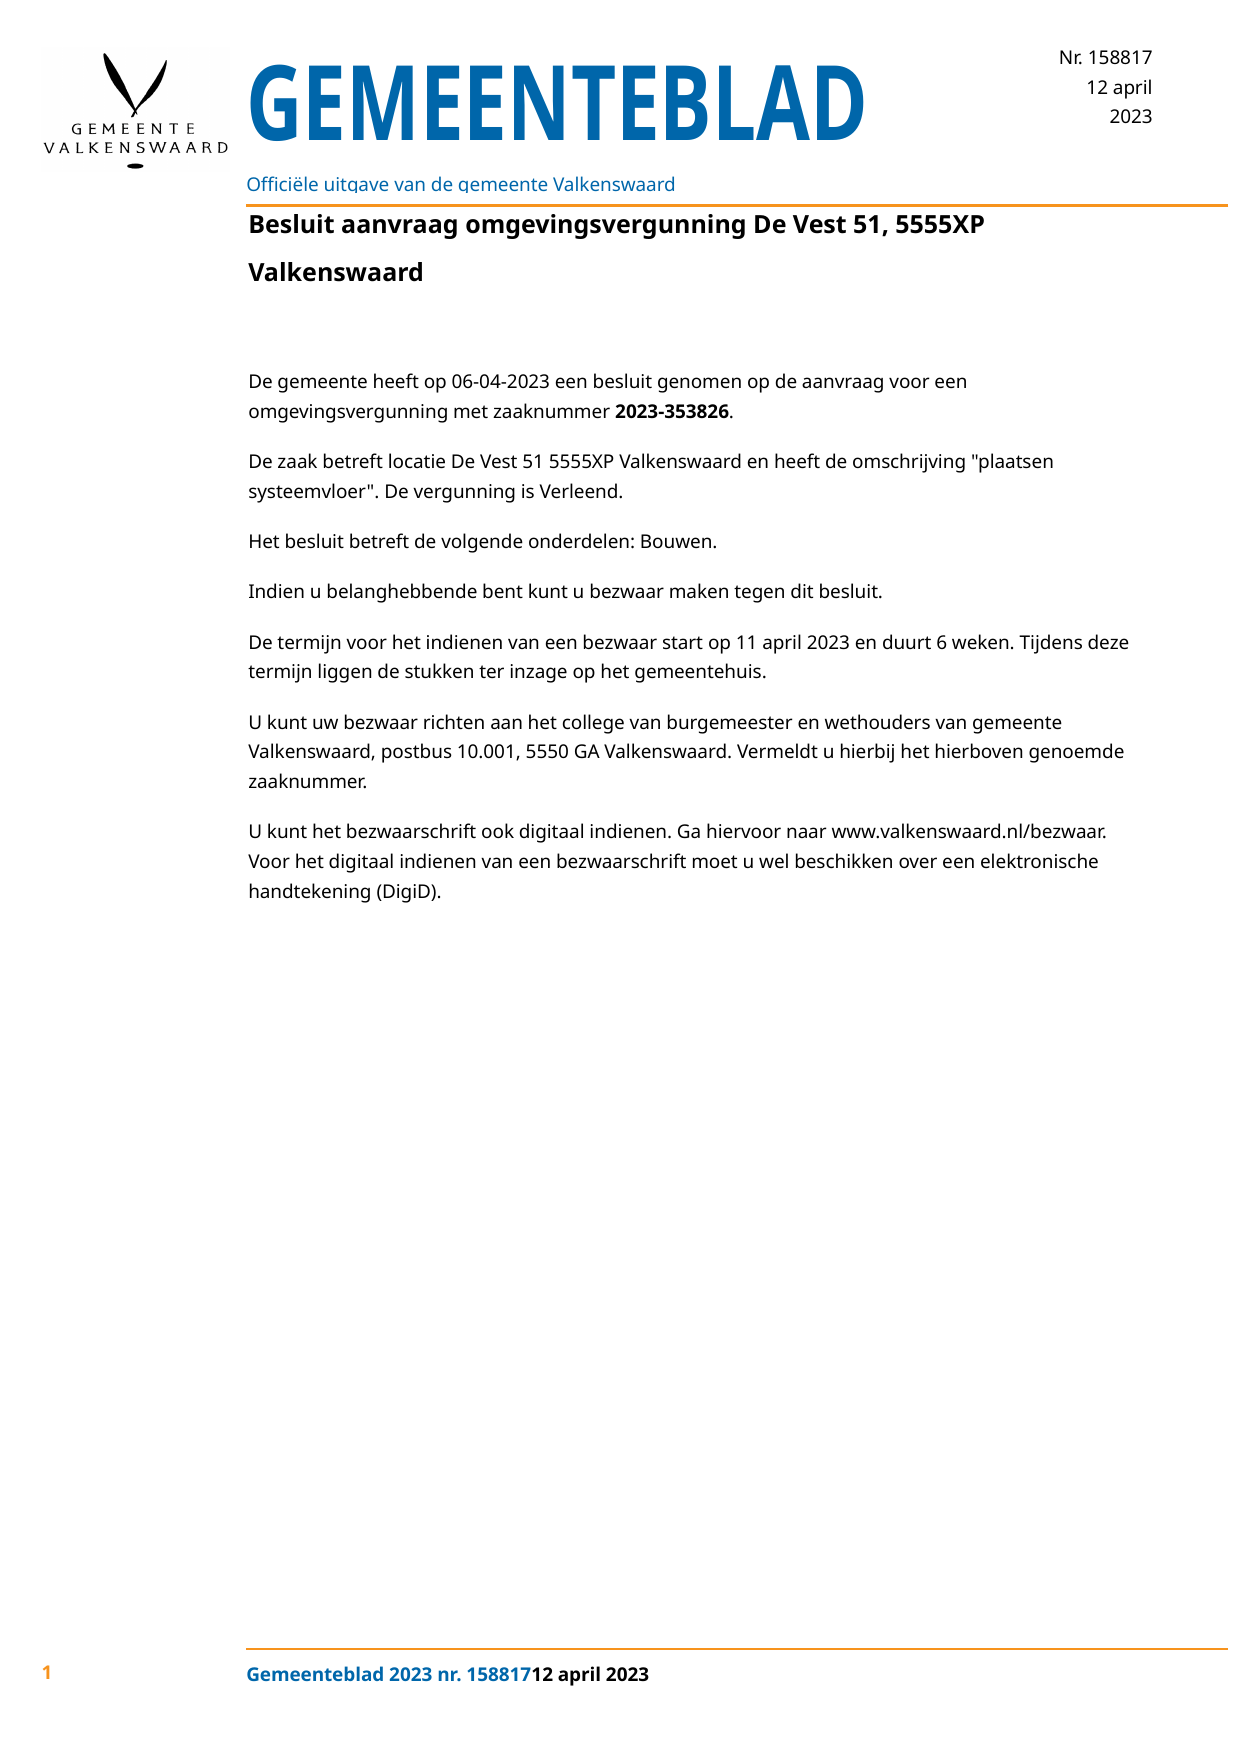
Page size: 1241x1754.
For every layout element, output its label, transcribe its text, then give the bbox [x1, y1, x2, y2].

text De termijn voor het indienen van een bezwaar start op 11 april 2023 en duurt 6 weken. Tijdens deze termijn liggen de stukken ter inzage op het gemeentehuis. [248, 629, 1152, 684]
text De gemeente heeft op 06-04-2023 een besluit genomen op de aanvraag voor een omgevingsvergunning met zaaknummer 2023-353826. [248, 368, 1152, 424]
text U kunt uw bezwaar richten aan het college van burgemeester en wethouders van gemeente Valkenswaard, postbus 10.001, 5550 GA Valkenswaard. Vermeldt u hierbij het hierboven genoemde zaaknummer. [248, 709, 1152, 794]
text U kunt het bezwaarschrift ook digitaal indienen. Ga hiervoor naar www.valkenswaard.nl/bezwaar. Voor het digitaal indienen van een bezwaarschrift moet u wel beschikken over een elektronische handtekening (DigiD). [248, 819, 1152, 904]
text De zaak betreft locatie De Vest 51 5555XP Valkenswaard en heeft de omschrijving "plaatsen systeemvloer". De vergunning is Verleend. [248, 448, 1152, 504]
text Het besluit betreft de volgende onderdelen: Bouwen. [248, 528, 1152, 554]
picture [41, 47, 231, 172]
text Besluit aanvraag omgevingsvergunning De Vest 51, 5555XP Valkenswaard [248, 207, 1152, 288]
text Indien u belanghebbende bent kunt u bezwaar maken tegen dit besluit. [248, 579, 1152, 604]
